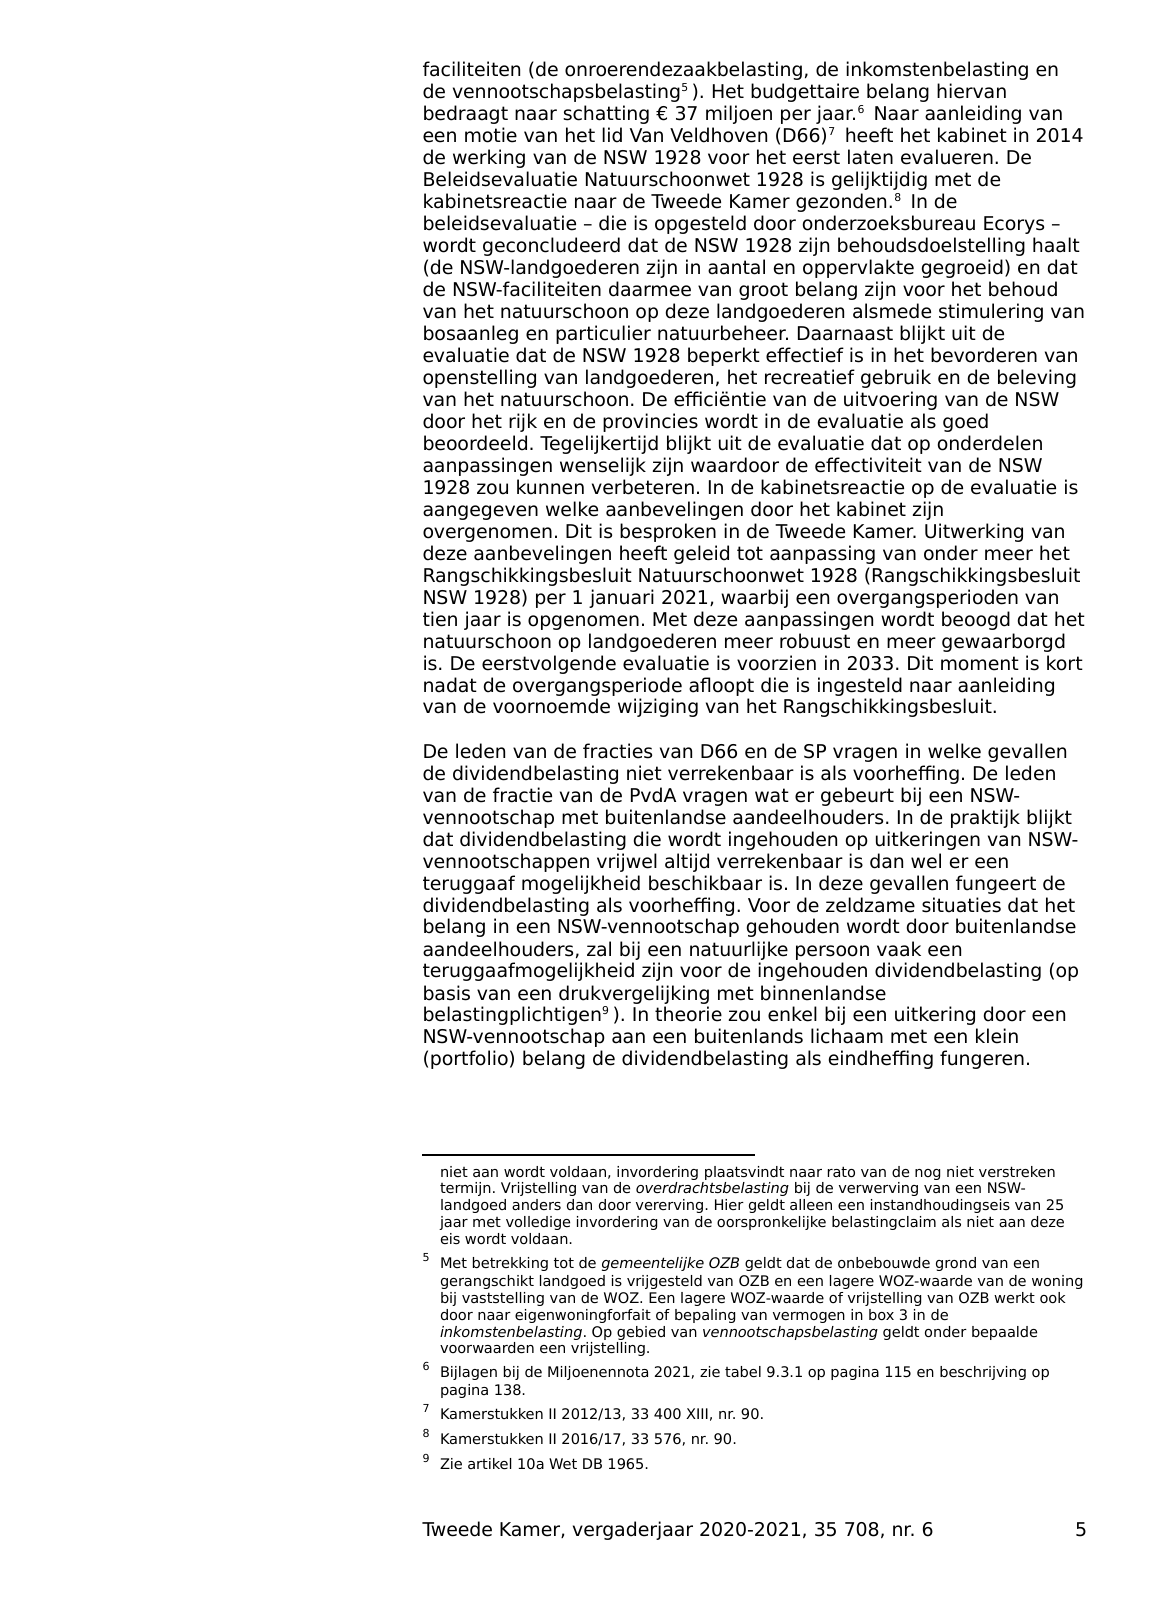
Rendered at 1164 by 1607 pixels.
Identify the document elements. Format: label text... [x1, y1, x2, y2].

text niet aan wordt voldaan, invordering plaatsvindt naar rato van de nog niet verstreken termijn. Vrijstelling van de overdrachtsbelasting bij de verwerving van een NSW-landgoed anders dan door vererving. Hier geldt alleen een instandhoudingseis van 25 jaar met volledige invordering van de oorspronkelijke belastingclaim als niet aan deze eis wordt voldaan. [422, 1164, 1087, 1248]
text faciliteiten (de onroerendezaakbelasting, de inkomstenbelasting en de vennootschapsbelasting). Het budgettaire belang hiervan bedraagt naar schatting € 37 miljoen per jaar. Naar aanleiding van een motie van het lid Van Veldhoven (D66) heeft het kabinet in 2014 de werking van de NSW 1928 voor het eerst laten evalueren. De Beleidsevaluatie Natuurschoonwet 1928 is gelijktijdig met de kabinetsreactie naar de Tweede Kamer gezonden. In de beleidsevaluatie – die is opgesteld door onderzoeksbureau Ecorys – wordt geconcludeerd dat de NSW 1928 zijn behoudsdoelstelling haalt (de NSW-landgoederen zijn in aantal en oppervlakte gegroeid) en dat de NSW-faciliteiten daarmee van groot belang zijn voor het behoud van het natuurschoon op deze landgoederen alsmede stimulering van bosaanleg en particulier natuurbeheer. Daarnaast blijkt uit de evaluatie dat de NSW 1928 beperkt effectief is in het bevorderen van openstelling van landgoederen, het recreatief gebruik en de beleving van het natuurschoon. De efficiëntie van de uitvoering van de NSW door het rijk en de provincies wordt in de evaluatie als goed beoordeeld. Tegelijkertijd blijkt uit de evaluatie dat op onderdelen aanpassingen wenselijk zijn waardoor de effectiviteit van de NSW 1928 zou kunnen verbeteren. In de kabinetsreactie op de evaluatie is aangegeven welke aanbevelingen door het kabinet zijn overgenomen. Dit is besproken in de Tweede Kamer. Uitwerking van deze aanbevelingen heeft geleid tot aanpassing van onder meer het Rangschikkingsbesluit Natuurschoonwet 1928 (Rangschikkingsbesluit NSW 1928) per 1 januari 2021, waarbij een overgangsperioden van tien jaar is opgenomen. Met deze aanpassingen wordt beoogd dat het natuurschoon op landgoederen meer robuust en meer gewaarborgd is. De eerstvolgende evaluatie is voorzien in 2033. Dit moment is kort nadat de overgangsperiode afloopt die is ingesteld naar aanleiding van de voornoemde wijziging van het Rangschikkingsbesluit. [422, 59, 1087, 718]
text Kamerstukken II 2012/13, 33 400 XIII, nr. 90. [422, 1402, 1087, 1424]
text Zie artikel 10a Wet DB 1965. [422, 1452, 1087, 1474]
text Bijlagen bij de Miljoenennota 2021, zie tabel 9.3.1 op pagina 115 en beschrijving op pagina 138. [422, 1360, 1087, 1399]
text Kamerstukken II 2016/17, 33 576, nr. 90. [422, 1427, 1087, 1449]
text De leden van de fracties van D66 en de SP vragen in welke gevallen de dividendbelasting niet verrekenbaar is als voorheffing. De leden van de fractie van de PvdA vragen wat er gebeurt bij een NSW-vennootschap met buitenlandse aandeelhouders. In de praktijk blijkt dat dividendbelasting die wordt ingehouden op uitkeringen van NSW-vennootschappen vrijwel altijd verrekenbaar is dan wel er een teruggaaf mogelijkheid beschikbaar is. In deze gevallen fungeert de dividendbelasting als voorheffing. Voor de zeldzame situaties dat het belang in een NSW-vennootschap gehouden wordt door buitenlandse aandeelhouders, zal bij een natuurlijke persoon vaak een teruggaafmogelijkheid zijn voor de ingehouden dividendbelasting (op basis van een drukvergelijking met binnenlandse belastingplichtigen). In theorie zou enkel bij een uitkering door een NSW-vennootschap aan een buitenlands lichaam met een klein (portfolio) belang de dividendbelasting als eindheffing fungeren. [422, 741, 1087, 1070]
text Met betrekking tot de gemeentelijke OZB geldt dat de onbebouwde grond van een gerangschikt landgoed is vrijgesteld van OZB en een lagere WOZ-waarde van de woning bij vaststelling van de WOZ. Een lagere WOZ-waarde of vrijstelling van OZB werkt ook door naar eigenwoningforfait of bepaling van vermogen in box 3 in de inkomstenbelasting. Op gebied van vennootschapsbelasting geldt onder bepaalde voorwaarden een vrijstelling. [422, 1251, 1087, 1357]
